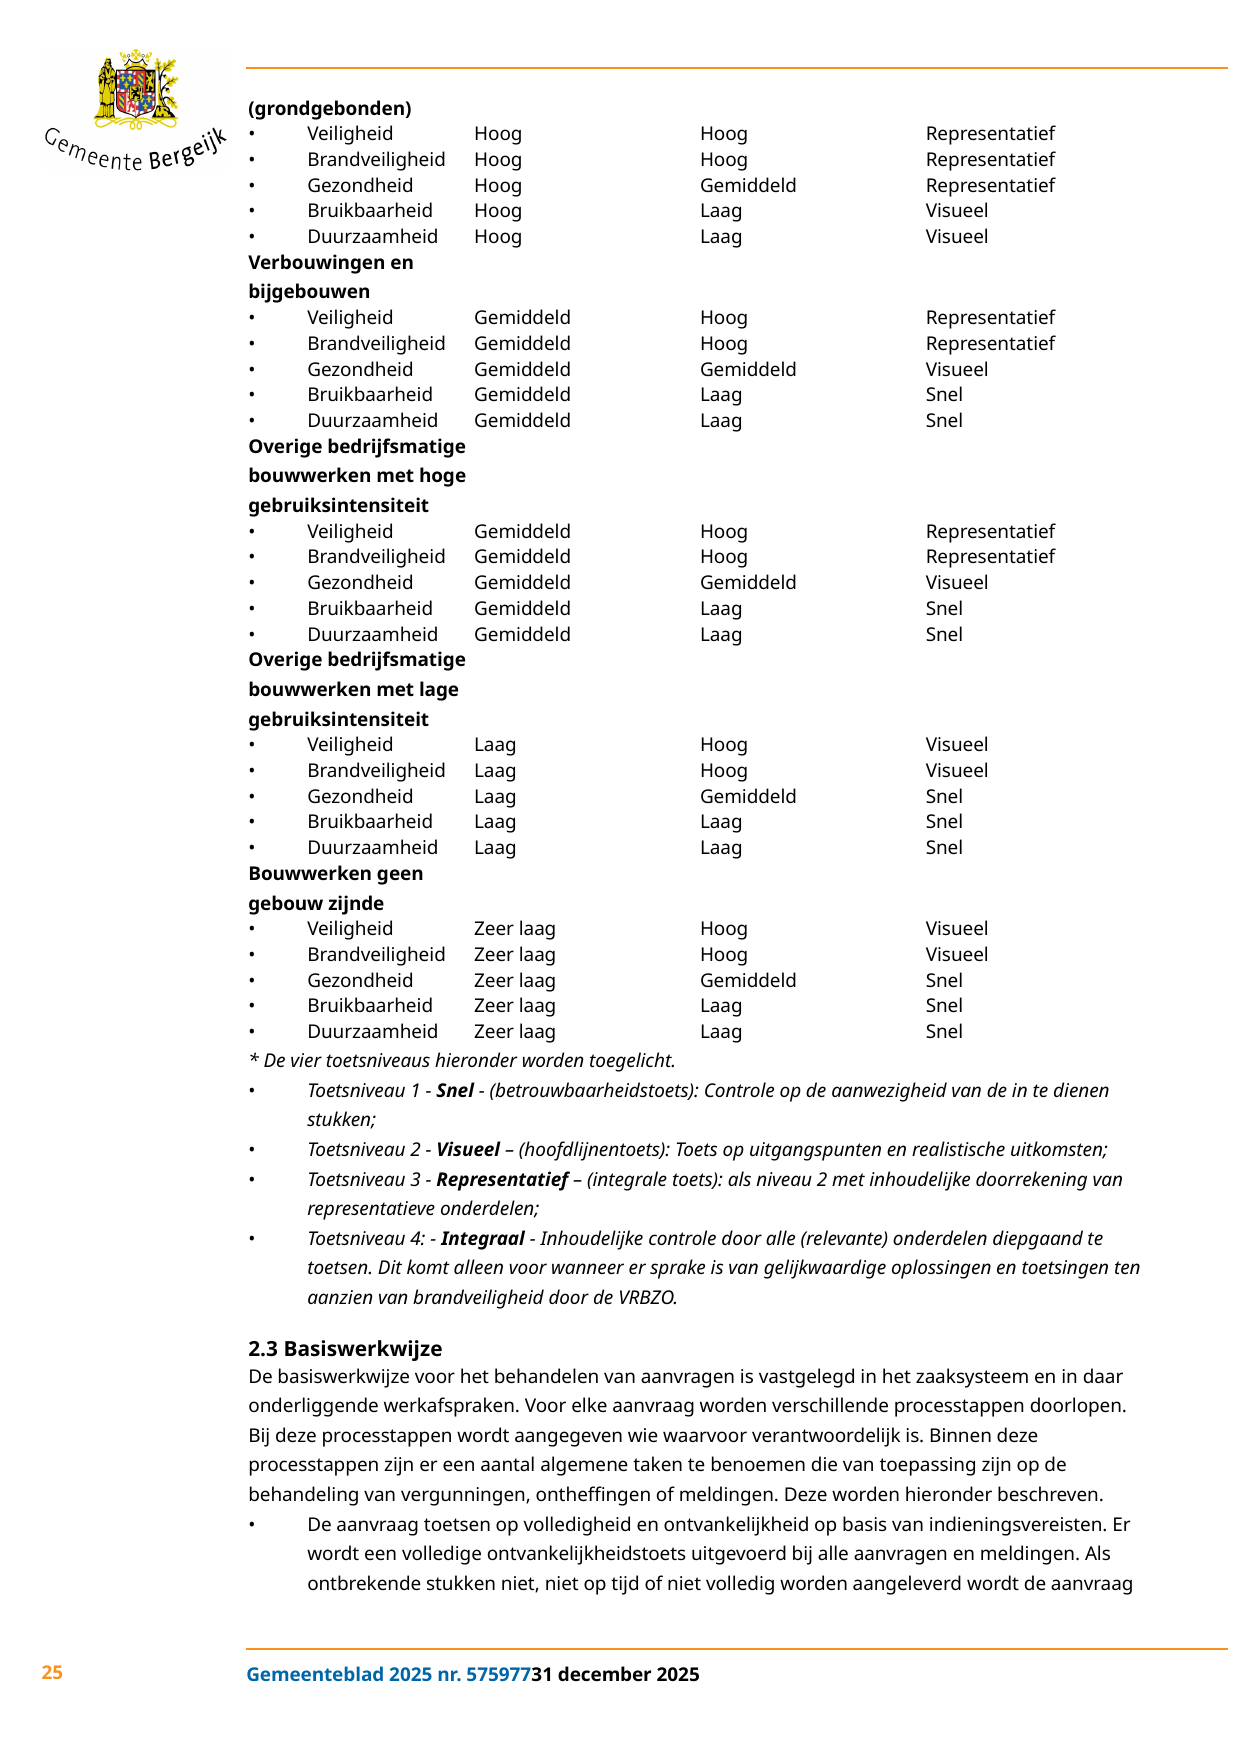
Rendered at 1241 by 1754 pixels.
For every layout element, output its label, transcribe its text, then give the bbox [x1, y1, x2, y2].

table_cell Hoog [474, 172, 700, 198]
table_cell Hoog [700, 732, 926, 757]
table_cell Laag [700, 993, 926, 1018]
table_cell Hoog [700, 305, 926, 330]
table_cell [474, 860, 700, 916]
table_cell Laag [474, 783, 700, 809]
table_cell [700, 647, 926, 732]
table_cell Bruikbaarheid [248, 993, 474, 1018]
table_cell Laag [474, 732, 700, 757]
table_cell Representatief [926, 172, 1152, 198]
table_cell Laag [700, 595, 926, 621]
table_cell Gemiddeld [700, 356, 926, 382]
table_cell Gezondheid [248, 967, 474, 993]
table_cell Duurzaamheid [248, 224, 474, 249]
table_cell [926, 647, 1152, 732]
table_cell Gemiddeld [474, 382, 700, 407]
table_cell Representatief [926, 121, 1152, 146]
table_cell Laag [474, 835, 700, 860]
text De basiswerkwijze voor het behandelen van aanvragen is vastgelegd in het zaaksysteem en in daar onderliggende werkafspraken. Voor elke aanvraag worden verschillende processtappen doorlopen. Bij deze processtappen wordt aangegeven wie waarvoor verantwoordelijk is. Binnen deze processtappen zijn er een aantal algemene taken te benoemen die van toepassing zijn op de behandeling van vergunningen, ontheffingen of meldingen. Deze worden hieronder beschreven. [248, 1363, 1152, 1507]
table_cell Zeer laag [474, 941, 700, 967]
table_cell Laag [700, 809, 926, 834]
picture [41, 47, 231, 172]
table_cell Hoog [700, 916, 926, 941]
table_cell Laag [700, 224, 926, 249]
table_cell Snel [926, 595, 1152, 621]
table_cell Laag [700, 621, 926, 647]
table_cell Gemiddeld [700, 783, 926, 809]
table_cell Gemiddeld [474, 544, 700, 569]
table_cell [474, 249, 700, 304]
table_cell Zeer laag [474, 967, 700, 993]
table_cell [926, 95, 1152, 121]
table_cell Gemiddeld [700, 172, 926, 198]
table_cell Brandveiligheid [248, 941, 474, 967]
table_cell Snel [926, 993, 1152, 1018]
table_cell [926, 249, 1152, 304]
table_cell Laag [700, 198, 926, 223]
table_cell Laag [700, 1019, 926, 1044]
table_cell Veiligheid [248, 518, 474, 544]
table_cell Brandveiligheid [248, 544, 474, 569]
table_cell Verbouwingen en bijgebouwen [248, 249, 474, 304]
table_cell [700, 433, 926, 518]
list De aanvraag toetsen op volledigheid en ontvankelijkheid op basis van indieningsvereisten. Er wordt een volledige ontvankelijkheidstoets uitgevoerd bij alle aanvragen en meldingen. Als ontbrekende stukken niet, niet op tijd of niet volledig worden aangeleverd wordt de aanvraag [248, 1511, 1152, 1596]
table_cell [926, 860, 1152, 916]
table_cell [474, 647, 700, 732]
table_cell Hoog [700, 146, 926, 172]
table_cell Snel [926, 967, 1152, 993]
table_cell Representatief [926, 330, 1152, 356]
table_cell Bouwwerken geen gebouw zijnde [248, 860, 474, 916]
table_cell Laag [474, 809, 700, 834]
list Toetsniveau 2 - Visueel – (hoofdlijnentoets): Toets op uitgangspunten en realistische uitkomsten; [248, 1136, 1152, 1162]
table_cell Laag [700, 408, 926, 433]
table_cell Brandveiligheid [248, 146, 474, 172]
table_cell Bruikbaarheid [248, 595, 474, 621]
table_cell Laag [474, 757, 700, 783]
table_cell Bruikbaarheid [248, 809, 474, 834]
table_cell Duurzaamheid [248, 621, 474, 647]
table_cell Snel [926, 835, 1152, 860]
table_cell Hoog [474, 146, 700, 172]
table_cell Veiligheid [248, 121, 474, 146]
table_cell Snel [926, 809, 1152, 834]
table_cell Duurzaamheid [248, 1019, 474, 1044]
table_cell Zeer laag [474, 993, 700, 1018]
table_cell Gemiddeld [474, 356, 700, 382]
table_cell Hoog [700, 518, 926, 544]
table_cell (grondgebonden) [248, 95, 474, 121]
table_cell Bruikbaarheid [248, 382, 474, 407]
table_cell Gemiddeld [474, 330, 700, 356]
table_cell Veiligheid [248, 305, 474, 330]
list Toetsniveau 3 - Representatief – (integrale toets): als niveau 2 met inhoudelijke doorrekening van representatieve onderdelen; [248, 1166, 1152, 1221]
table_cell Brandveiligheid [248, 757, 474, 783]
table_cell Visueel [926, 941, 1152, 967]
table_cell Duurzaamheid [248, 408, 474, 433]
table_cell Gezondheid [248, 783, 474, 809]
table_cell Zeer laag [474, 916, 700, 941]
table_cell Laag [700, 835, 926, 860]
table_cell Snel [926, 1019, 1152, 1044]
table_cell [700, 860, 926, 916]
table_cell Visueel [926, 356, 1152, 382]
table_cell Veiligheid [248, 732, 474, 757]
table_cell Visueel [926, 916, 1152, 941]
table_cell Visueel [926, 570, 1152, 595]
table_cell [474, 95, 700, 121]
table_cell Representatief [926, 305, 1152, 330]
table_cell Representatief [926, 544, 1152, 569]
table_cell Visueel [926, 757, 1152, 783]
table_cell [700, 249, 926, 304]
table_cell Gemiddeld [474, 621, 700, 647]
table_cell [474, 433, 700, 518]
table_cell Representatief [926, 518, 1152, 544]
table_cell Hoog [700, 544, 926, 569]
table_cell Brandveiligheid [248, 330, 474, 356]
table_cell Visueel [926, 732, 1152, 757]
table_cell Gezondheid [248, 356, 474, 382]
table_cell Hoog [474, 121, 700, 146]
list Toetsniveau 1 - Snel - (betrouwbaarheidstoets): Controle op de aanwezigheid van de in te dienen stukken; [248, 1077, 1152, 1132]
list Toetsniveau 4: - Integraal - Inhoudelijke controle door alle (relevante) onderdelen diepgaand te toetsen. Dit komt alleen voor wanneer er sprake is van gelijkwaardige oplossingen en toetsingen ten aanzien van brandveiligheid door de VRBZO. [248, 1225, 1152, 1310]
table_cell Gemiddeld [474, 408, 700, 433]
table_cell Gemiddeld [700, 570, 926, 595]
text * De vier toetsniveaus hieronder worden toegelicht. [248, 1047, 1152, 1073]
table_cell Snel [926, 621, 1152, 647]
table_cell Laag [700, 382, 926, 407]
table_cell Hoog [700, 121, 926, 146]
table_cell Visueel [926, 224, 1152, 249]
table_cell Overige bedrijfsmatige bouwwerken met hoge gebruiksintensiteit [248, 433, 474, 518]
table_cell Gemiddeld [700, 967, 926, 993]
table_cell Snel [926, 382, 1152, 407]
table_cell Bruikbaarheid [248, 198, 474, 223]
table_cell [926, 433, 1152, 518]
table_cell Duurzaamheid [248, 835, 474, 860]
table_cell Representatief [926, 146, 1152, 172]
text 2.3 Basiswerkwijze [248, 1334, 1152, 1363]
table_cell Gezondheid [248, 570, 474, 595]
table_cell Snel [926, 408, 1152, 433]
table_cell Snel [926, 783, 1152, 809]
table_cell Overige bedrijfsmatige bouwwerken met lage gebruiksintensiteit [248, 647, 474, 732]
table_cell Gemiddeld [474, 595, 700, 621]
table_cell Hoog [700, 757, 926, 783]
table_cell Zeer laag [474, 1019, 700, 1044]
table_cell Gezondheid [248, 172, 474, 198]
table_cell Hoog [474, 198, 700, 223]
table_cell Gemiddeld [474, 518, 700, 544]
table_cell Hoog [700, 330, 926, 356]
table_cell Visueel [926, 198, 1152, 223]
table_cell Hoog [700, 941, 926, 967]
table_cell [700, 95, 926, 121]
table_cell Gemiddeld [474, 305, 700, 330]
table_cell Gemiddeld [474, 570, 700, 595]
table_cell Veiligheid [248, 916, 474, 941]
table_cell Hoog [474, 224, 700, 249]
